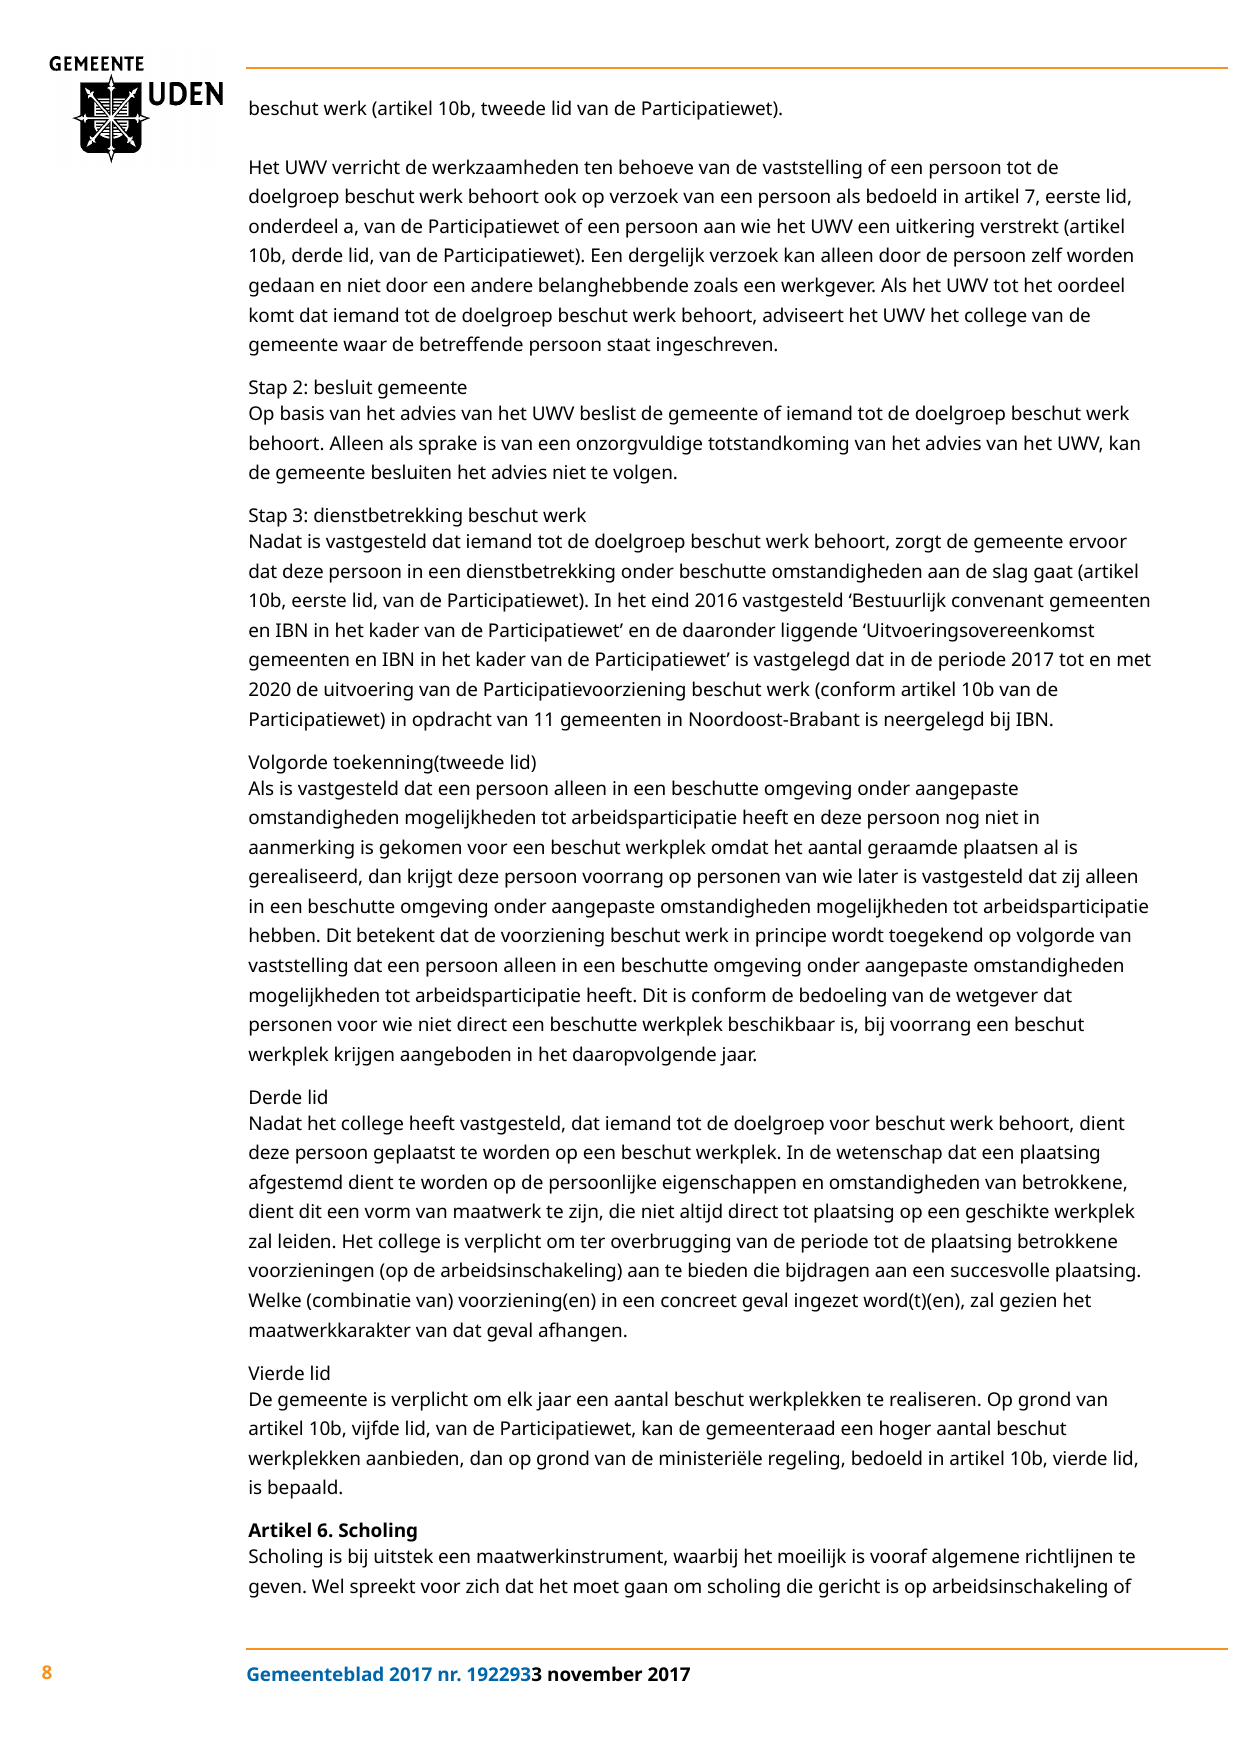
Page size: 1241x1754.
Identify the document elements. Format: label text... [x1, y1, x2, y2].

text Stap 2: besluit gemeente [248, 374, 1152, 400]
picture [41, 47, 231, 172]
text De gemeente is verplicht om elk jaar een aantal beschut werkplekken te realiseren. Op grond van artikel 10b, vijfde lid, van de Participatiewet, kan de gemeenteraad een hoger aantal beschut werkplekken aanbieden, dan op grond van de ministeriële regeling, bedoeld in artikel 10b, vierde lid, is bepaald. [248, 1386, 1152, 1500]
text Als is vastgesteld dat een persoon alleen in een beschutte omgeving onder aangepaste omstandigheden mogelijkheden tot arbeidsparticipatie heeft en deze persoon nog niet in aanmerking is gekomen voor een beschut werkplek omdat het aantal geraamde plaatsen al is gerealiseerd, dan krijgt deze persoon voorrang op personen van wie later is vastgesteld dat zij alleen in een beschutte omgeving onder aangepaste omstandigheden mogelijkheden tot arbeidsparticipatie hebben. Dit betekent dat de voorziening beschut werk in principe wordt toegekend op volgorde van vaststelling dat een persoon alleen in een beschutte omgeving onder aangepaste omstandigheden mogelijkheden tot arbeidsparticipatie heeft. Dit is conform de bedoeling van de wetgever dat personen voor wie niet direct een beschutte werkplek beschikbaar is, bij voorrang een beschut werkplek krijgen aangeboden in het daaropvolgende jaar. [248, 775, 1152, 1067]
text Scholing is bij uitstek een maatwerkinstrument, waarbij het moeilijk is vooraf algemene richtlijnen te geven. Wel spreekt voor zich dat het moet gaan om scholing die gericht is op arbeidsinschakeling of [248, 1543, 1152, 1599]
text Het UWV verricht de werkzaamheden ten behoeve van de vaststelling of een persoon tot de doelgroep beschut werk behoort ook op verzoek van een persoon als bedoeld in artikel 7, eerste lid, onderdeel a, van de Participatiewet of een persoon aan wie het UWV een uitkering verstrekt (artikel 10b, derde lid, van de Participatiewet). Een dergelijk verzoek kan alleen door de persoon zelf worden gedaan en niet door een andere belanghebbende zoals een werkgever. Als het UWV tot het oordeel komt dat iemand tot de doelgroep beschut werk behoort, adviseert het UWV het college van de gemeente waar de betreffende persoon staat ingeschreven. [248, 154, 1152, 357]
text beschut werk (artikel 10b, tweede lid van de Participatiewet). [248, 95, 1152, 121]
text Volgorde toekenning(tweede lid) [248, 749, 1152, 775]
text Op basis van het advies van het UWV beslist de gemeente of iemand tot de doelgroep beschut werk behoort. Alleen als sprake is van een onzorgvuldige totstandkoming van het advies van het UWV, kan de gemeente besluiten het advies niet te volgen. [248, 400, 1152, 485]
text Stap 3: dienstbetrekking beschut werk [248, 503, 1152, 528]
text Vierde lid [248, 1360, 1152, 1386]
text Nadat is vastgesteld dat iemand tot de doelgroep beschut werk behoort, zorgt de gemeente ervoor dat deze persoon in een dienstbetrekking onder beschutte omstandigheden aan de slag gaat (artikel 10b, eerste lid, van de Participatiewet). In het eind 2016 vastgesteld ‘Bestuurlijk convenant gemeenten en IBN in het kader van de Participatiewet’ en de daaronder liggende ‘Uitvoeringsovereenkomst gemeenten en IBN in het kader van de Participatiewet’ is vastgelegd dat in de periode 2017 tot en met 2020 de uitvoering van de Participatievoorziening beschut werk (conform artikel 10b van de Participatiewet) in opdracht van 11 gemeenten in Noordoost-Brabant is neergelegd bij IBN. [248, 528, 1152, 732]
text Artikel 6. Scholing [248, 1518, 1152, 1543]
text Derde lid [248, 1084, 1152, 1110]
text Nadat het college heeft vastgesteld, dat iemand tot de doelgroep voor beschut werk behoort, dient deze persoon geplaatst te worden op een beschut werkplek. In de wetenschap dat een plaatsing afgestemd dient te worden op de persoonlijke eigenschappen en omstandigheden van betrokkene, dient dit een vorm van maatwerk te zijn, die niet altijd direct tot plaatsing op een geschikte werkplek zal leiden. Het college is verplicht om ter overbrugging van de periode tot de plaatsing betrokkene voorzieningen (op de arbeidsinschakeling) aan te bieden die bijdragen aan een succesvolle plaatsing. Welke (combinatie van) voorziening(en) in een concreet geval ingezet word(t)(en), zal gezien het maatwerkkarakter van dat geval afhangen. [248, 1110, 1152, 1343]
